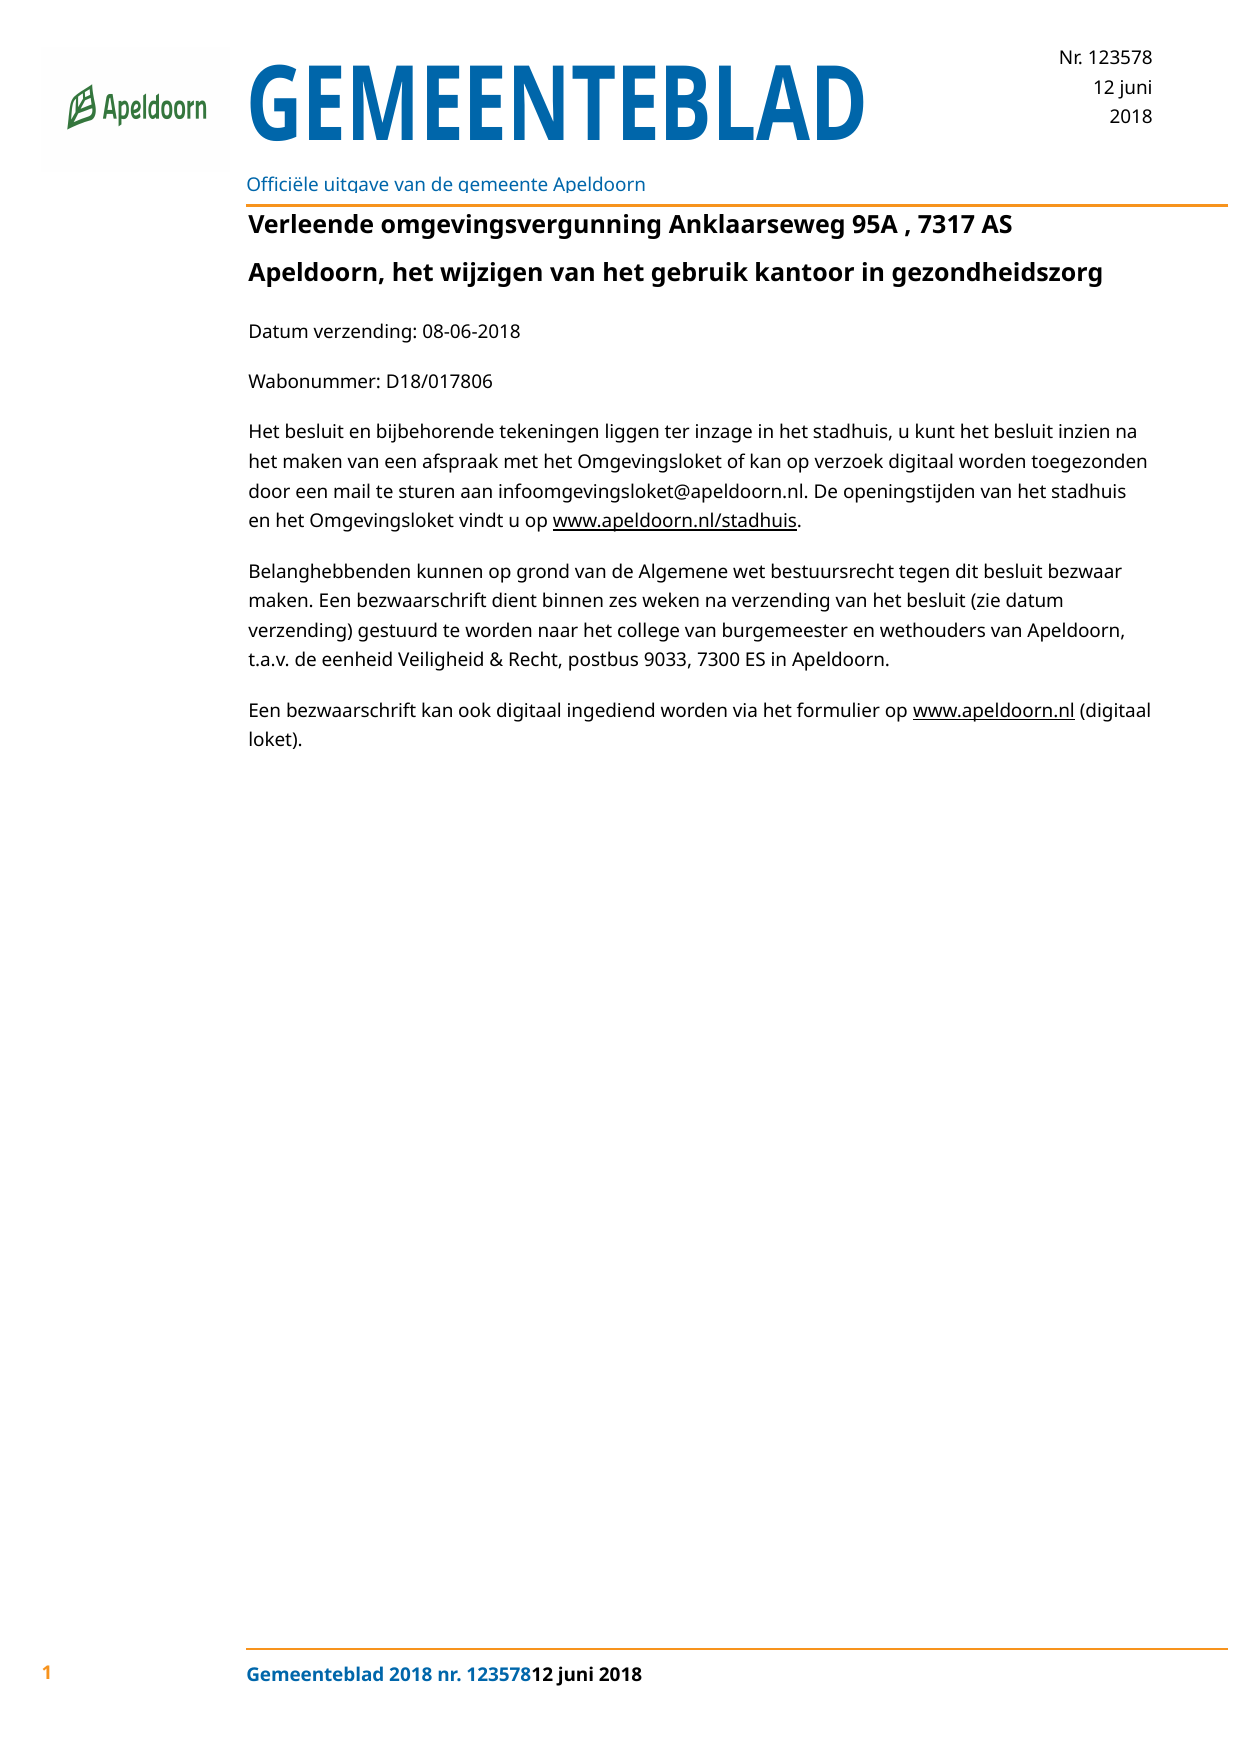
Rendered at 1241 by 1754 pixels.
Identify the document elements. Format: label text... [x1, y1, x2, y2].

text Een bezwaarschrift kan ook digitaal ingediend worden via het formulier op www.apeldoorn.nl (digitaal loket). [248, 697, 1152, 752]
text Het besluit en bijbehorende tekeningen liggen ter inzage in het stadhuis, u kunt het besluit inzien na het maken van een afspraak met het Omgevingsloket of kan op verzoek digitaal worden toegezonden door een mail te sturen aan infoomgevingsloket@apeldoorn.nl. De openingstijden van het stadhuis en het Omgevingsloket vindt u op www.apeldoorn.nl/stadhuis. [248, 419, 1152, 533]
text Belanghebbenden kunnen op grond van de Algemene wet bestuursrecht tegen dit besluit bezwaar maken. Een bezwaarschrift dient binnen zes weken na verzending van het besluit (zie datum verzending) gestuurd te worden naar het college van burgemeester en wethouders van Apeldoorn, t.a.v. de eenheid Veiligheid & Recht, postbus 9033, 7300 ES in Apeldoorn. [248, 558, 1152, 672]
text Datum verzending: 08-06-2018 [248, 318, 1152, 344]
text Wabonummer: D18/017806 [248, 368, 1152, 394]
picture [41, 47, 231, 172]
text Verleende omgevingsvergunning Anklaarseweg 95A , 7317 AS Apeldoorn, het wijzigen van het gebruik kantoor in gezondheidszorg [248, 207, 1152, 288]
